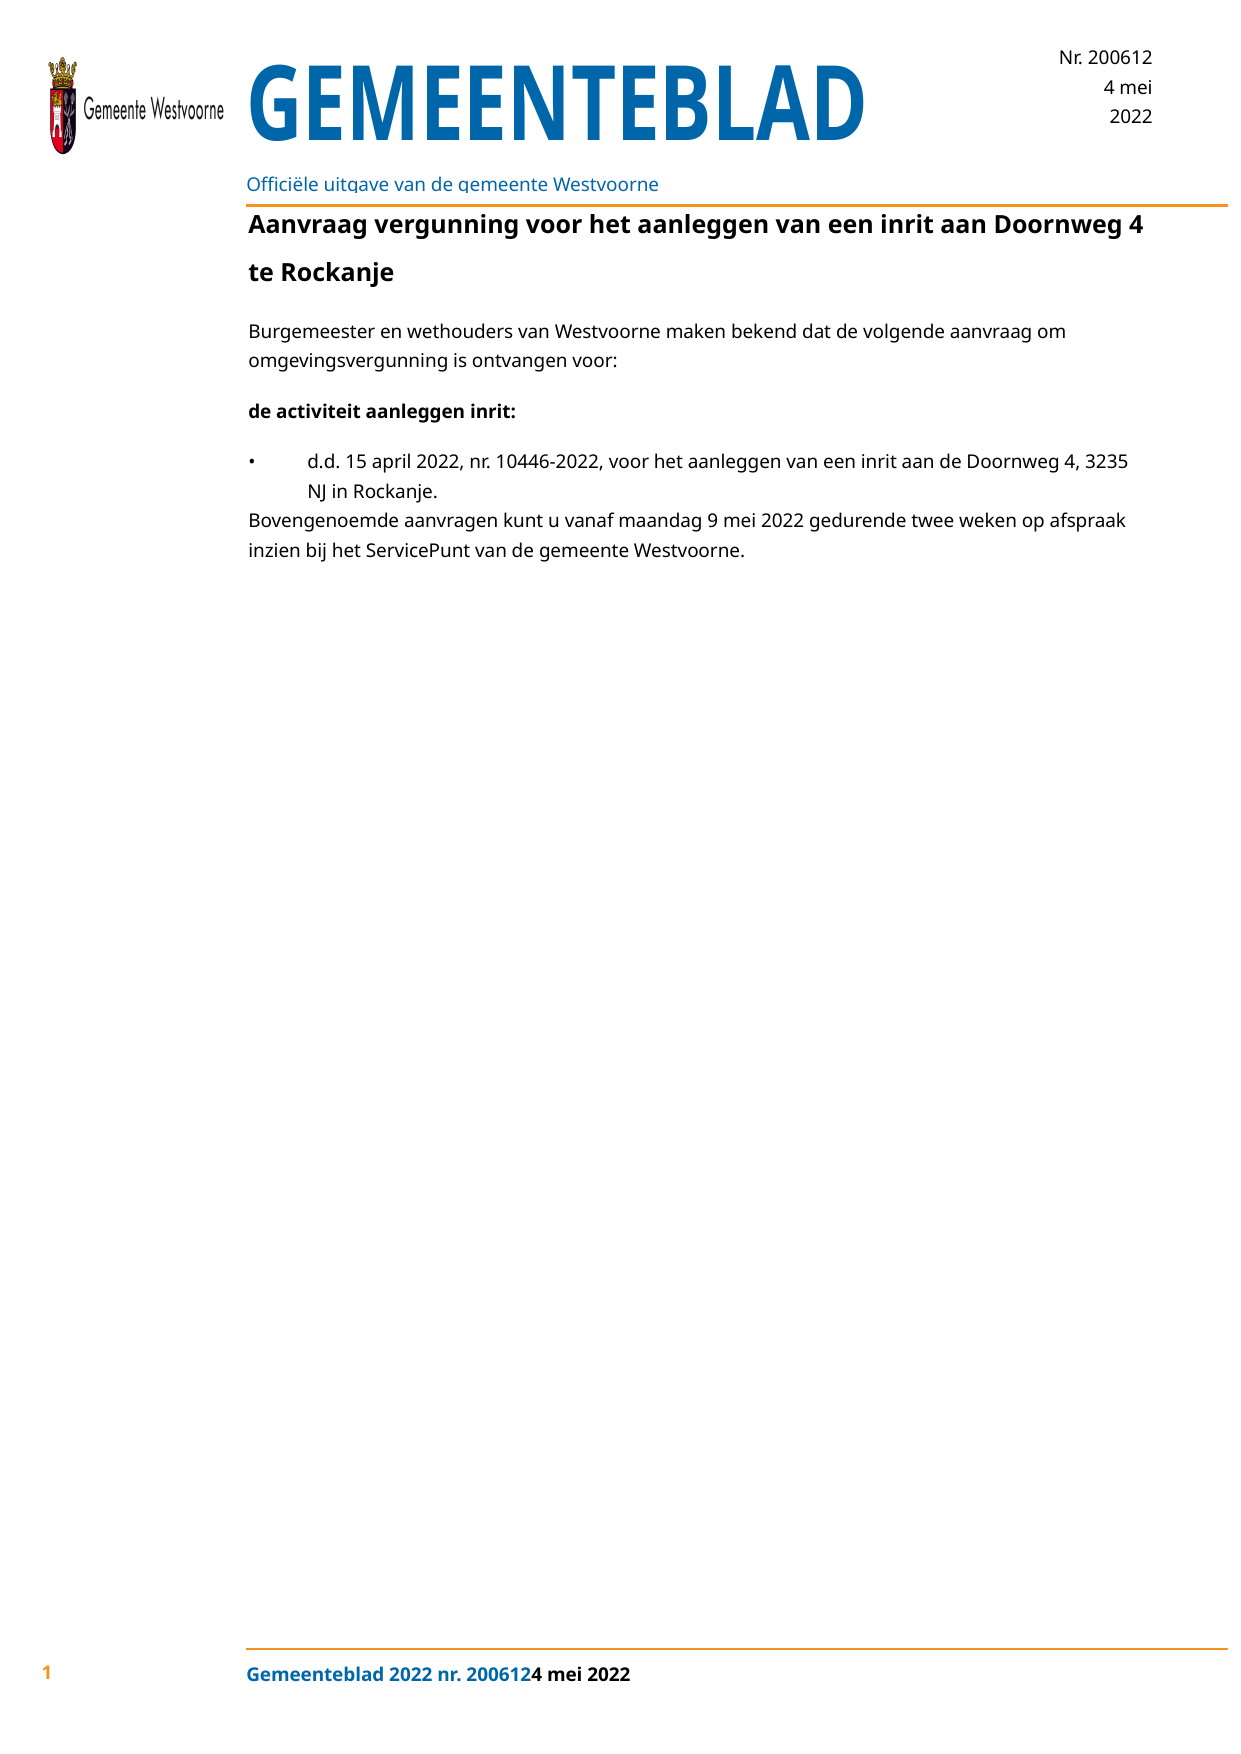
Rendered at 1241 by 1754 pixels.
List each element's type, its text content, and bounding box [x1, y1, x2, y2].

picture [41, 47, 231, 172]
text Bovengenoemde aanvragen kunt u vanaf maandag 9 mei 2022 gedurende twee weken op afspraak inzien bij het ServicePunt van de gemeente Westvoorne. [248, 507, 1152, 563]
text Burgemeester en wethouders van Westvoorne maken bekend dat de volgende aanvraag om omgevingsvergunning is ontvangen voor: [248, 318, 1152, 373]
text de activiteit aanleggen inrit: [248, 398, 1152, 424]
text Aanvraag vergunning voor het aanleggen van een inrit aan Doornweg 4 te Rockanje [248, 207, 1152, 288]
list d.d. 15 april 2022, nr. 10446-2022, voor het aanleggen van een inrit aan de Doornweg 4, 3235 NJ in Rockanje. [248, 448, 1152, 504]
